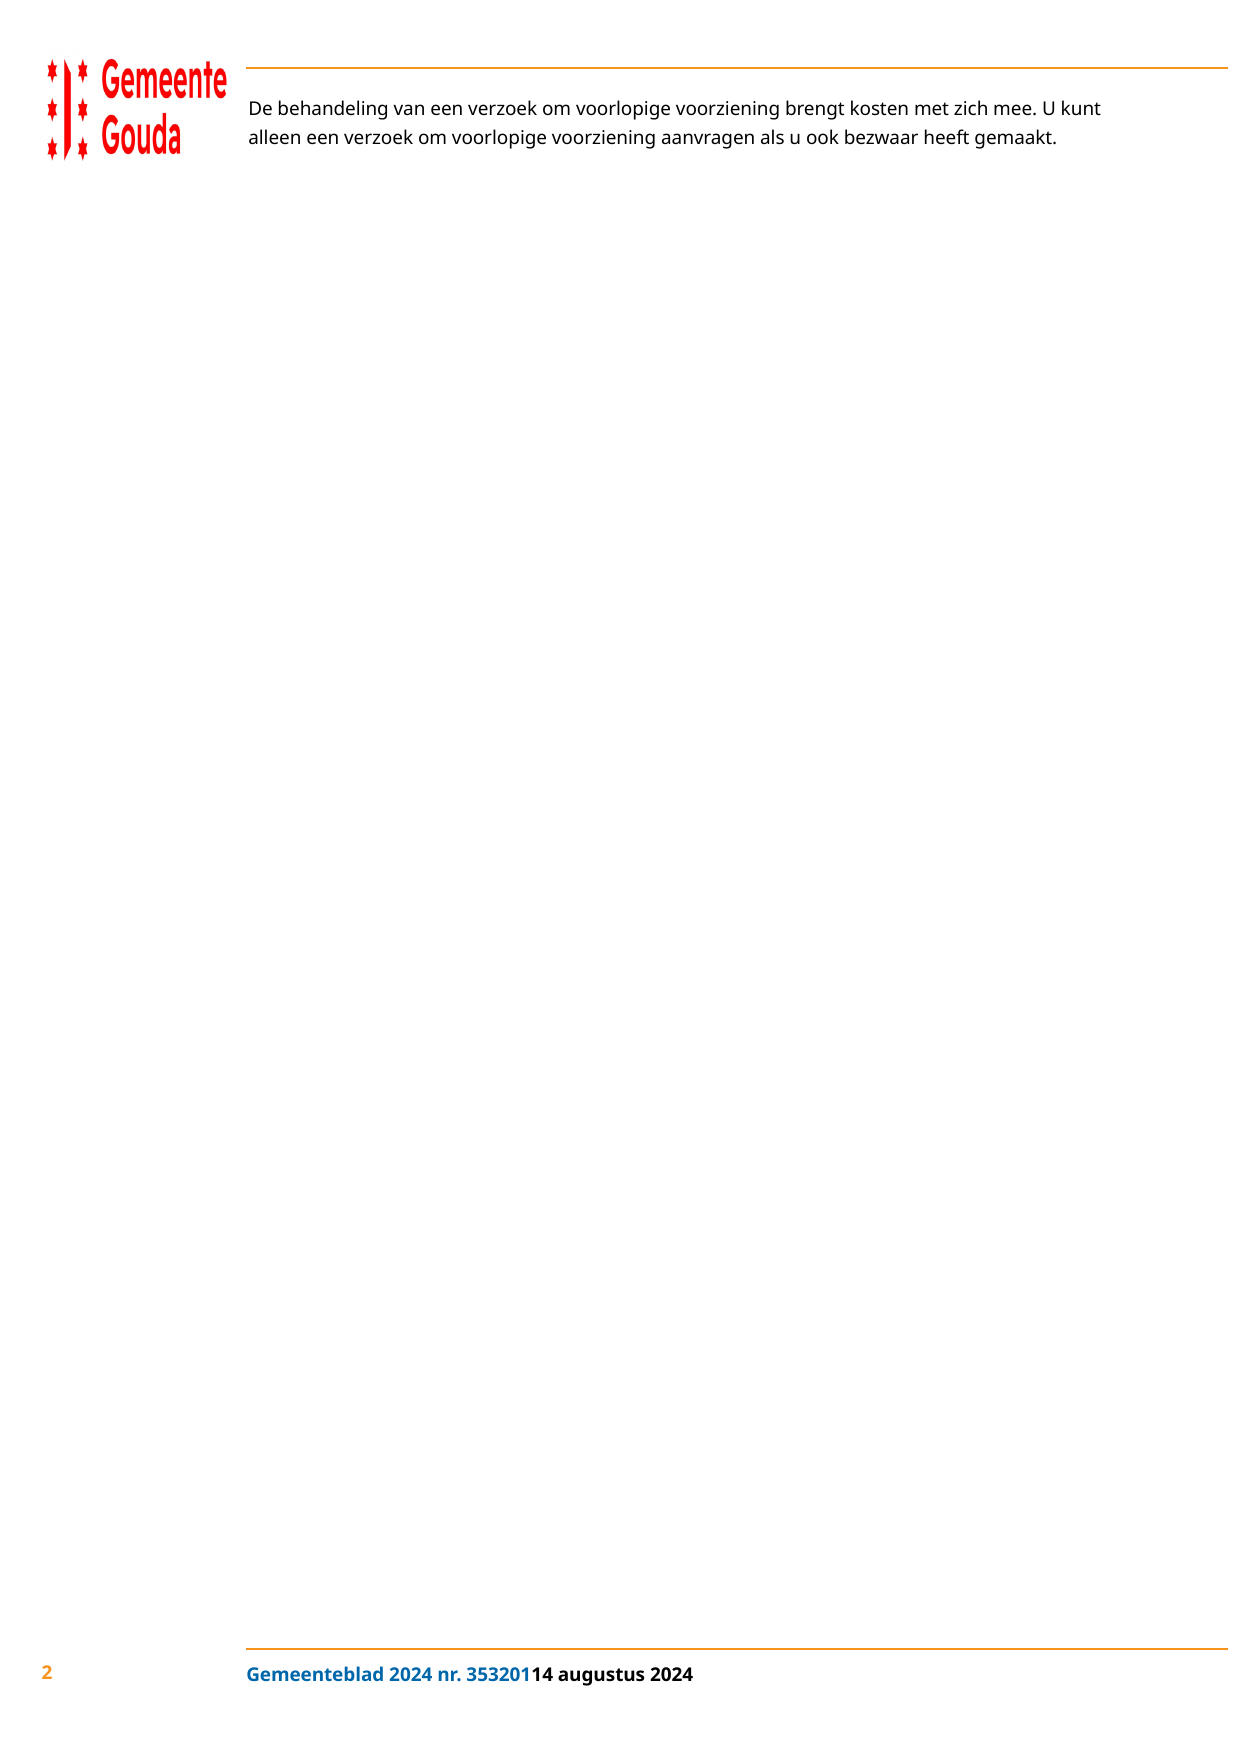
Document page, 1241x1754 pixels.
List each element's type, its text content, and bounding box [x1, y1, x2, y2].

picture [41, 47, 231, 172]
text De behandeling van een verzoek om voorlopige voorziening brengt kosten met zich mee. U kunt alleen een verzoek om voorlopige voorziening aanvragen als u ook bezwaar heeft gemaakt. [248, 95, 1152, 150]
